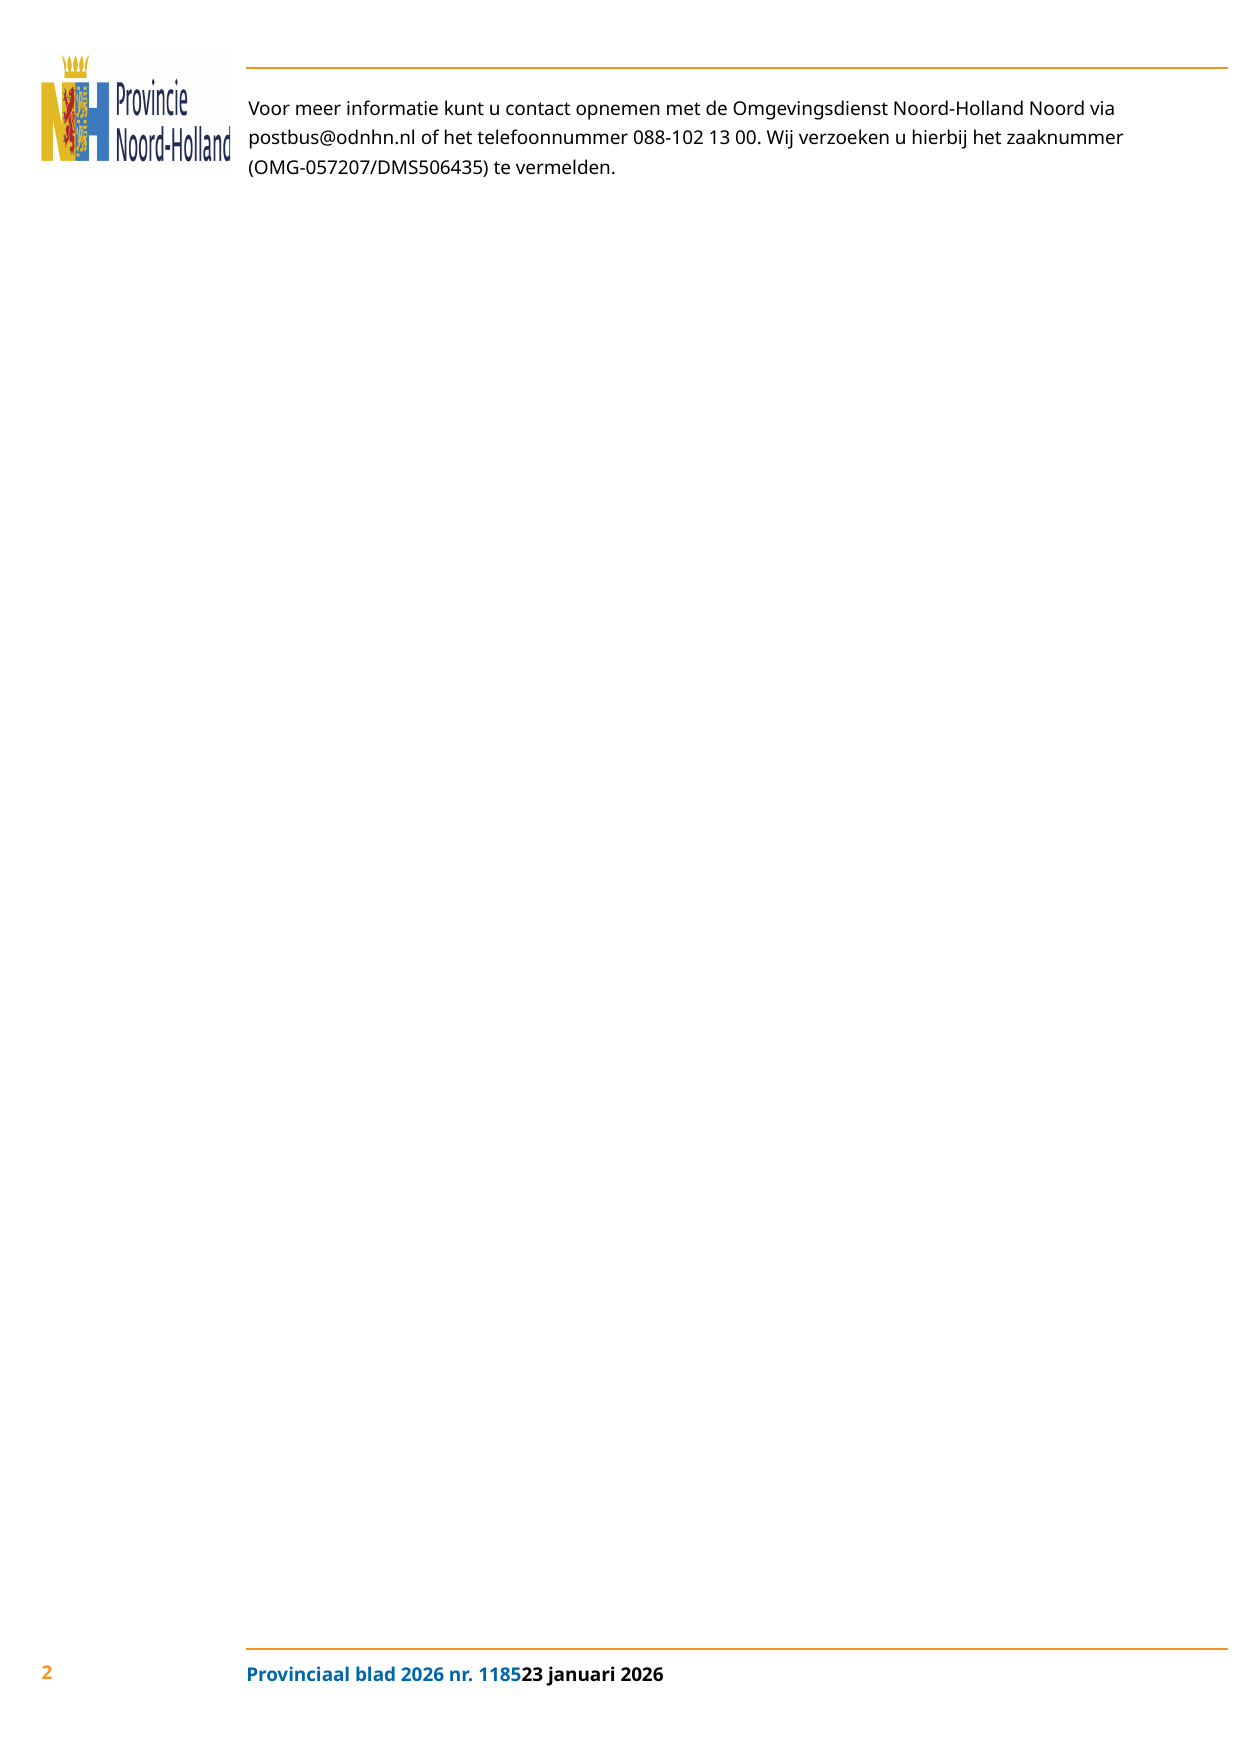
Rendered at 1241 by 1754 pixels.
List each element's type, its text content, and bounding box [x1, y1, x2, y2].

text Voor meer informatie kunt u contact opnemen met de Omgevingsdienst Noord-Holland Noord via postbus@odnhn.nl of het telefoonnummer 088-102 13 00. Wij verzoeken u hierbij het zaaknummer (OMG-057207/DMS506435) te vermelden. [248, 95, 1152, 180]
picture [41, 47, 231, 172]
